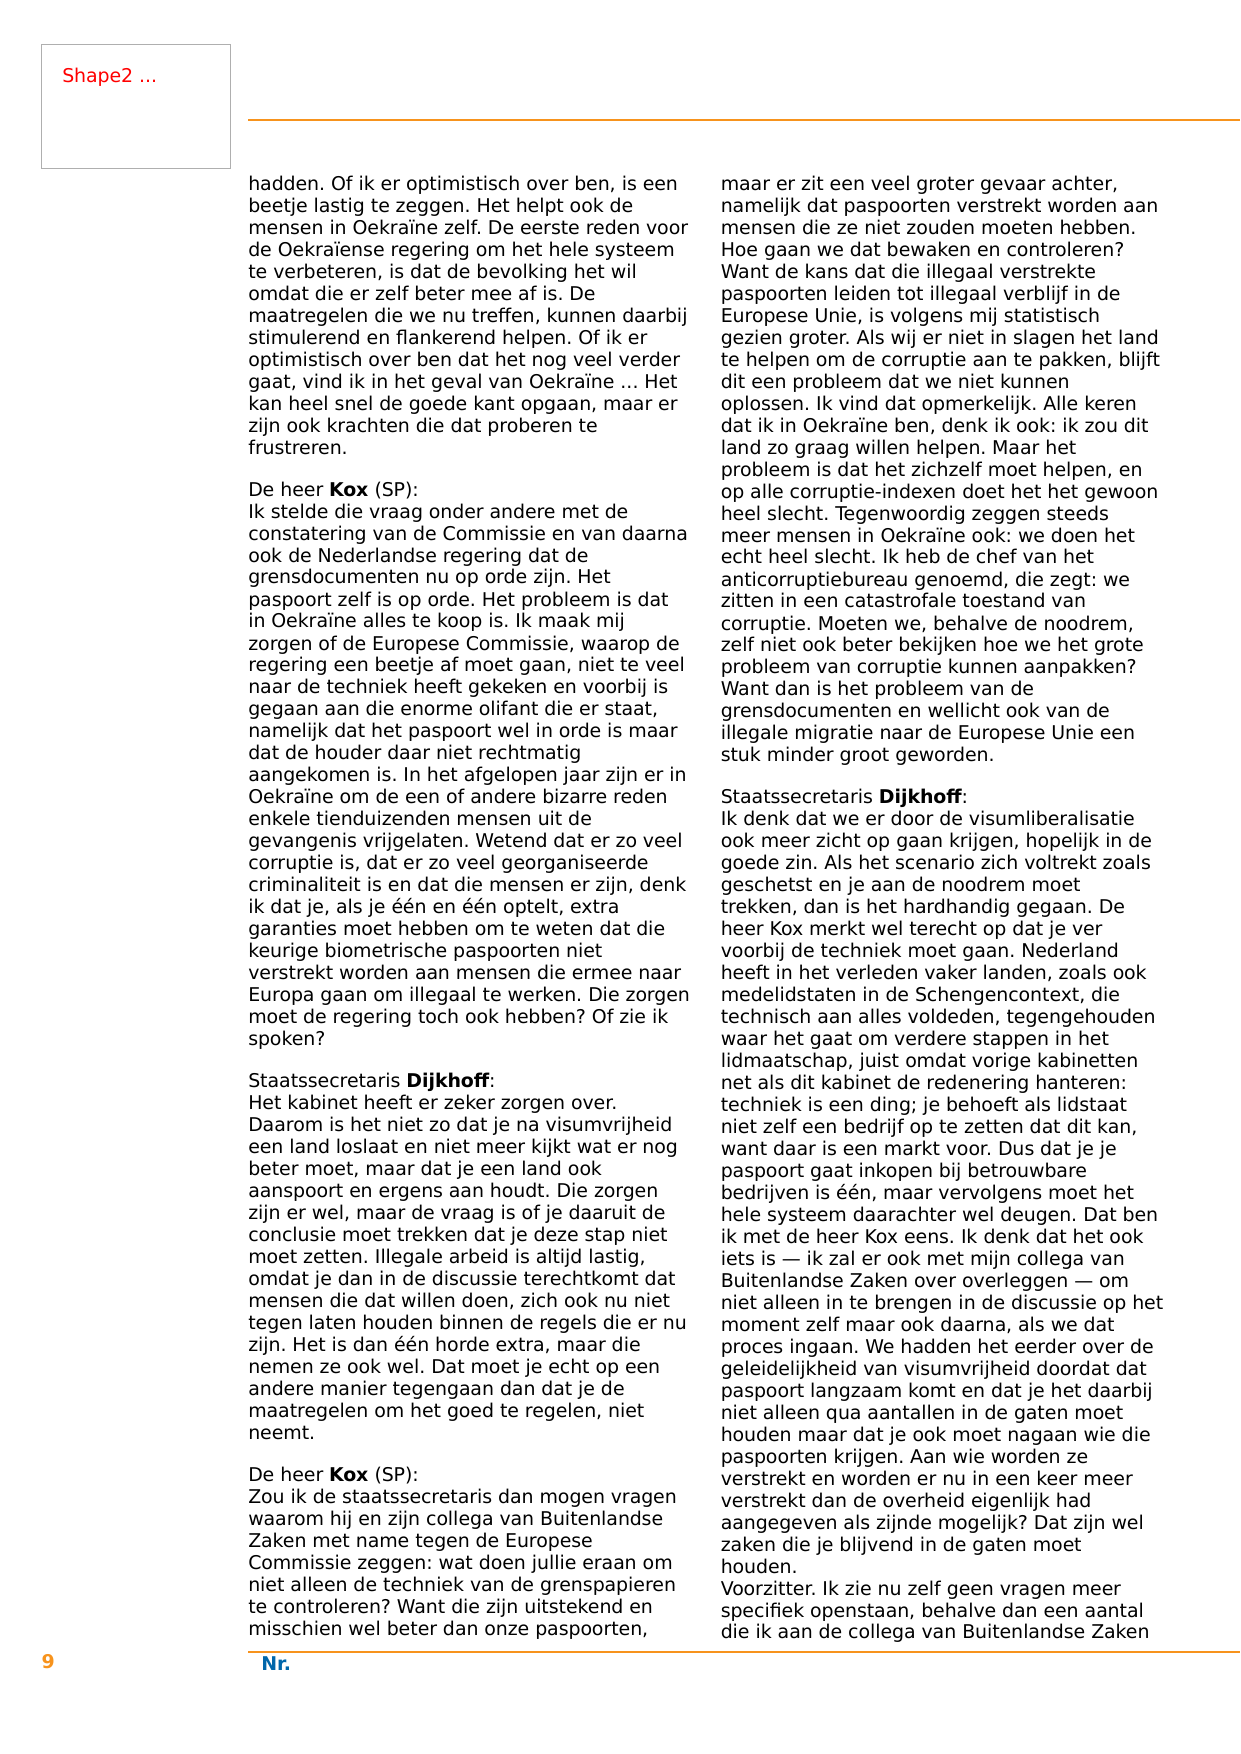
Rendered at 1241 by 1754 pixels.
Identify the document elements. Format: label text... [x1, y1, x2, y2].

text Ik stelde die vraag onder andere met de constatering van de Commissie en van daarna ook de Nederlandse regering dat de grensdocumenten nu op orde zijn. Het paspoort zelf is op orde. Het probleem is dat in Oekraïne alles te koop is. Ik maak mij zorgen of de Europese Commissie, waarop de regering een beetje af moet gaan, niet te veel naar de techniek heeft gekeken en voorbij is gegaan aan die enorme olifant die er staat, namelijk dat het paspoort wel in orde is maar dat de houder daar niet rechtmatig aangekomen is. In het afgelopen jaar zijn er in Oekraïne om de een of andere bizarre reden enkele tienduizenden mensen uit de gevangenis vrijgelaten. Wetend dat er zo veel corruptie is, dat er zo veel georganiseerde criminaliteit is en dat die mensen er zijn, denk ik dat je, als je één en één optelt, extra garanties moet hebben om te weten dat die keurige biometrische paspoorten niet verstrekt worden aan mensen die ermee naar Europa gaan om illegaal te werken. Die zorgen moet de regering toch ook hebben? Of zie ik spoken? [248, 501, 691, 1050]
text Zou ik de staatssecretaris dan mogen vragen waarom hij en zijn collega van Buitenlandse Zaken met name tegen de Europese Commissie zeggen: wat doen jullie eraan om niet alleen de techniek van de grenspapieren te controleren? Want die zijn uitstekend en misschien wel beter dan onze paspoorten, [248, 1486, 691, 1639]
text Staatssecretaris Dijkhoff: [248, 1070, 691, 1092]
text De heer Kox (SP): [248, 478, 691, 501]
text Voorzitter. Ik zie nu zelf geen vragen meer specifiek openstaan, behalve dan een aantal die ik aan de collega van Buitenlandse Zaken [721, 1577, 1163, 1643]
text Het kabinet heeft er zeker zorgen over. Daarom is het niet zo dat je na visumvrijheid een land loslaat en niet meer kijkt wat er nog beter moet, maar dat je een land ook aanspoort en ergens aan houdt. Die zorgen zijn er wel, maar de vraag is of je daaruit de conclusie moet trekken dat je deze stap niet moet zetten. Illegale arbeid is altijd lastig, omdat je dan in de discussie terechtkomt dat mensen die dat willen doen, zich ook nu niet tegen laten houden binnen de regels die er nu zijn. Het is dan één horde extra, maar die nemen ze ook wel. Dat moet je echt op een andere manier tegengaan dan dat je de maatregelen om het goed te regelen, niet neemt. [248, 1092, 691, 1444]
text De heer Kox (SP): [248, 1464, 691, 1486]
text maar er zit een veel groter gevaar achter, namelijk dat paspoorten verstrekt worden aan mensen die ze niet zouden moeten hebben. Hoe gaan we dat bewaken en controleren? Want de kans dat die illegaal verstrekte paspoorten leiden tot illegaal verblijf in de Europese Unie, is volgens mij statistisch gezien groter. Als wij er niet in slagen het land te helpen om de corruptie aan te pakken, blijft dit een probleem dat we niet kunnen oplossen. Ik vind dat opmerkelijk. Alle keren dat ik in Oekraïne ben, denk ik ook: ik zou dit land zo graag willen helpen. Maar het probleem is dat het zichzelf moet helpen, en op alle corruptie-indexen doet het het gewoon heel slecht. Tegenwoordig zeggen steeds meer mensen in Oekraïne ook: we doen het echt heel slecht. Ik heb de chef van het anticorruptiebureau genoemd, die zegt: we zitten in een catastrofale toestand van corruptie. Moeten we, behalve de noodrem, zelf niet ook beter bekijken hoe we het grote probleem van corruptie kunnen aanpakken? Want dan is het probleem van de grensdocumenten en wellicht ook van de illegale migratie naar de Europese Unie een stuk minder groot geworden. [721, 173, 1163, 766]
text Staatssecretaris Dijkhoff: [721, 786, 1163, 808]
text hadden. Of ik er optimistisch over ben, is een beetje lastig te zeggen. Het helpt ook de mensen in Oekraïne zelf. De eerste reden voor de Oekraïense regering om het hele systeem te verbeteren, is dat de bevolking het wil omdat die er zelf beter mee af is. De maatregelen die we nu treffen, kunnen daarbij stimulerend en flankerend helpen. Of ik er optimistisch over ben dat het nog veel verder gaat, vind ik in het geval van Oekraïne ... Het kan heel snel de goede kant opgaan, maar er zijn ook krachten die dat proberen te frustreren. [248, 173, 691, 458]
text Ik denk dat we er door de visumliberalisatie ook meer zicht op gaan krijgen, hopelijk in de goede zin. Als het scenario zich voltrekt zoals geschetst en je aan de noodrem moet trekken, dan is het hardhandig gegaan. De heer Kox merkt wel terecht op dat je ver voorbij de techniek moet gaan. Nederland heeft in het verleden vaker landen, zoals ook medelidstaten in de Schengencontext, die technisch aan alles voldeden, tegengehouden waar het gaat om verdere stappen in het lidmaatschap, juist omdat vorige kabinetten net als dit kabinet de redenering hanteren: techniek is een ding; je behoeft als lidstaat niet zelf een bedrijf op te zetten dat dit kan, want daar is een markt voor. Dus dat je je paspoort gaat inkopen bij betrouwbare bedrijven is één, maar vervolgens moet het hele systeem daarachter wel deugen. Dat ben ik met de heer Kox eens. Ik denk dat het ook iets is — ik zal er ook met mijn collega van Buitenlandse Zaken over overleggen — om niet alleen in te brengen in de discussie op het moment zelf maar ook daarna, als we dat proces ingaan. We hadden het eerder over de geleidelijkheid van visumvrijheid doordat dat paspoort langzaam komt en dat je het daarbij niet alleen qua aantallen in de gaten moet houden maar dat je ook moet nagaan wie die paspoorten krijgen. Aan wie worden ze verstrekt en worden er nu in een keer meer verstrekt dan de overheid eigenlijk had aangegeven als zijnde mogelijk? Dat zijn wel zaken die je blijvend in de gaten moet houden. [721, 808, 1163, 1577]
